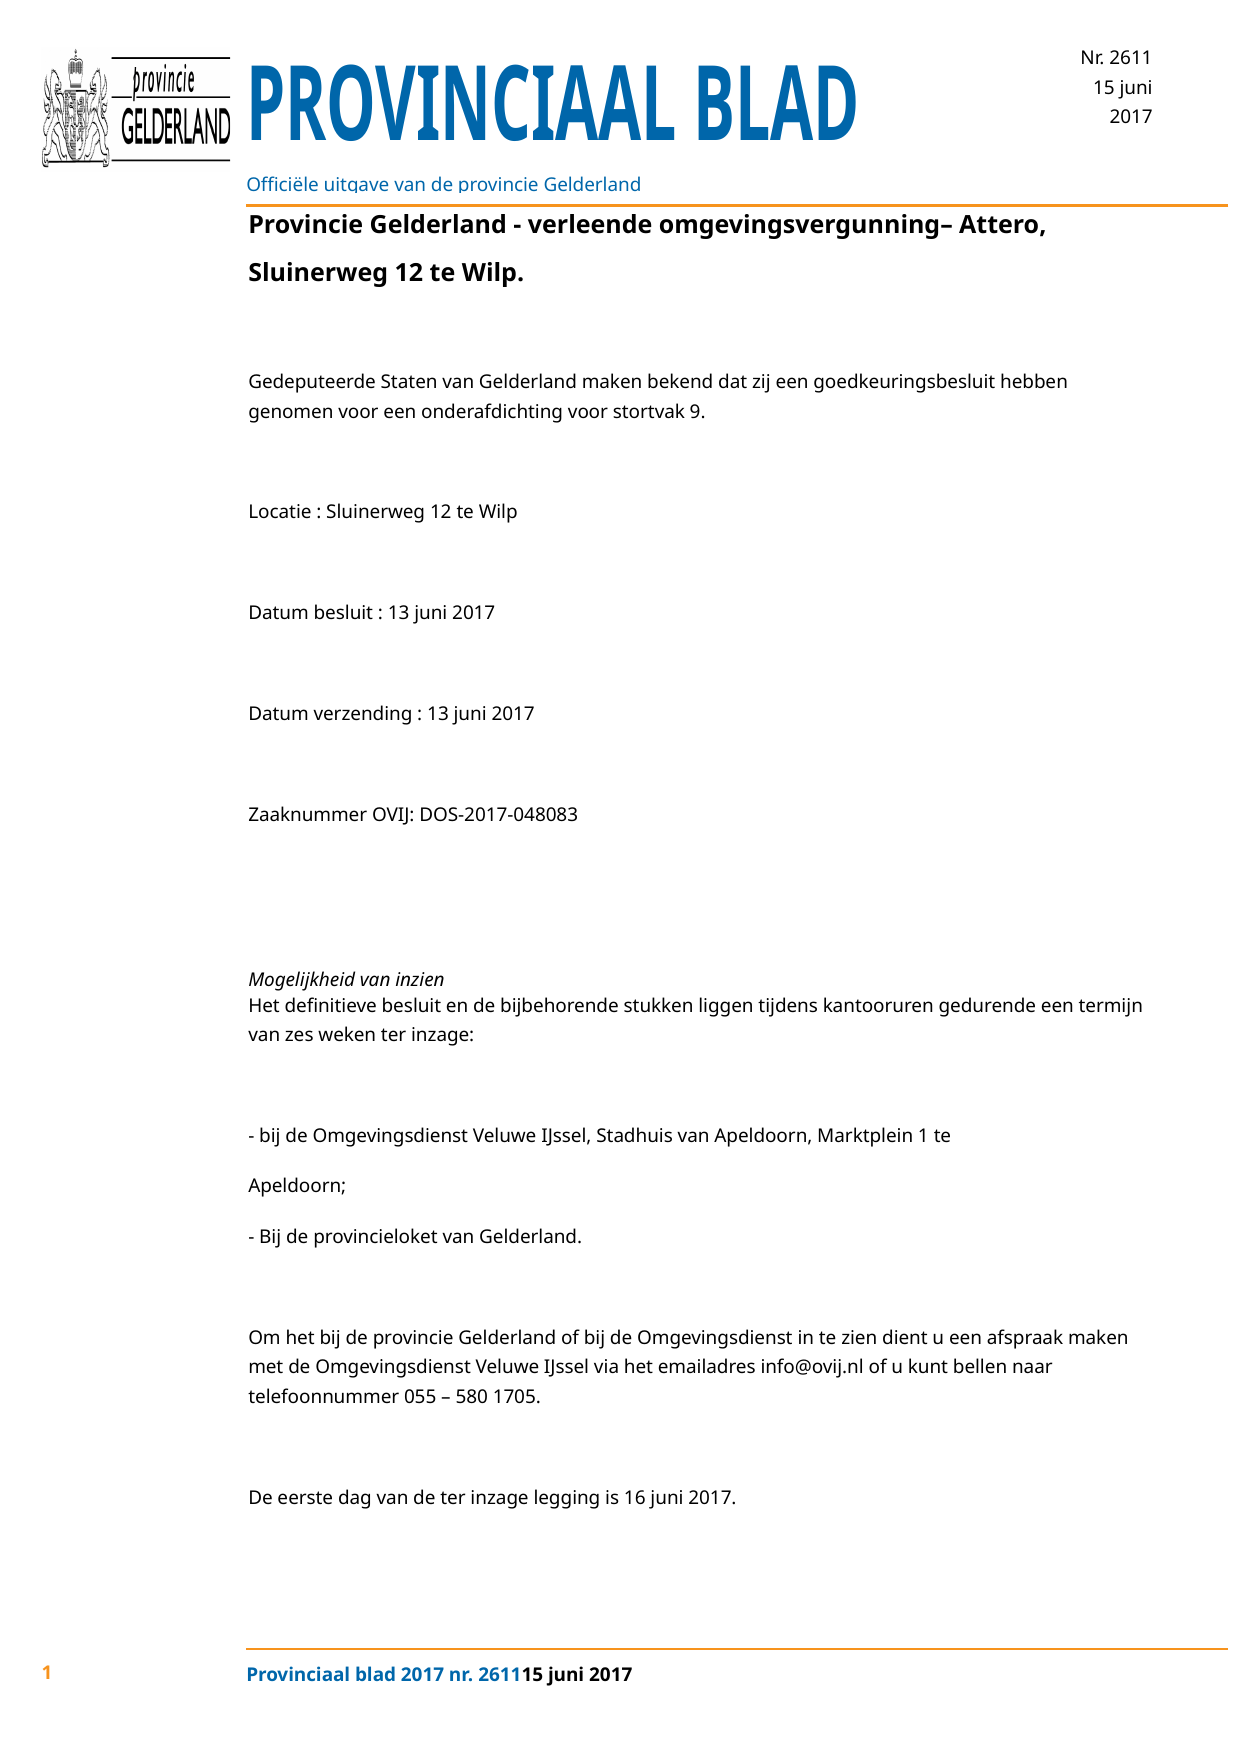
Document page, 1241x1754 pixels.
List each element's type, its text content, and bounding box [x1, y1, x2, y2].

text Apeldoorn; [248, 1173, 1152, 1198]
text - bij de Omgevingsdienst Veluwe IJssel, Stadhuis van Apeldoorn, Marktplein 1 te [248, 1122, 1152, 1148]
text De eerste dag van de ter inzage legging is 16 juni 2017. [248, 1484, 1152, 1509]
text Provincie Gelderland - verleende omgevingsvergunning– Attero, Sluinerweg 12 te Wilp. [248, 207, 1152, 288]
text Locatie : Sluinerweg 12 te Wilp [248, 499, 1152, 524]
text Het definitieve besluit en de bijbehorende stukken liggen tijdens kantooruren gedurende een termijn van zes weken ter inzage: [248, 992, 1152, 1047]
text Zaaknummer OVIJ: DOS-2017-048083 [248, 801, 1152, 827]
text Datum verzending : 13 juni 2017 [248, 700, 1152, 726]
text Datum besluit : 13 juni 2017 [248, 599, 1152, 625]
text Om het bij de provincie Gelderland of bij de Omgevingsdienst in te zien dient u een afspraak maken met de Omgevingsdienst Veluwe IJssel via het emailadres info@ovij.nl of u kunt bellen naar telefoonnummer 055 – 580 1705. [248, 1324, 1152, 1409]
text Gedeputeerde Staten van Gelderland maken bekend dat zij een goedkeuringsbesluit hebben genomen voor een onderafdichting voor stortvak 9. [248, 368, 1152, 424]
text - Bij de provincieloket van Gelderland. [248, 1223, 1152, 1249]
text Mogelijkheid van inzien [248, 966, 1152, 992]
picture [41, 47, 231, 172]
